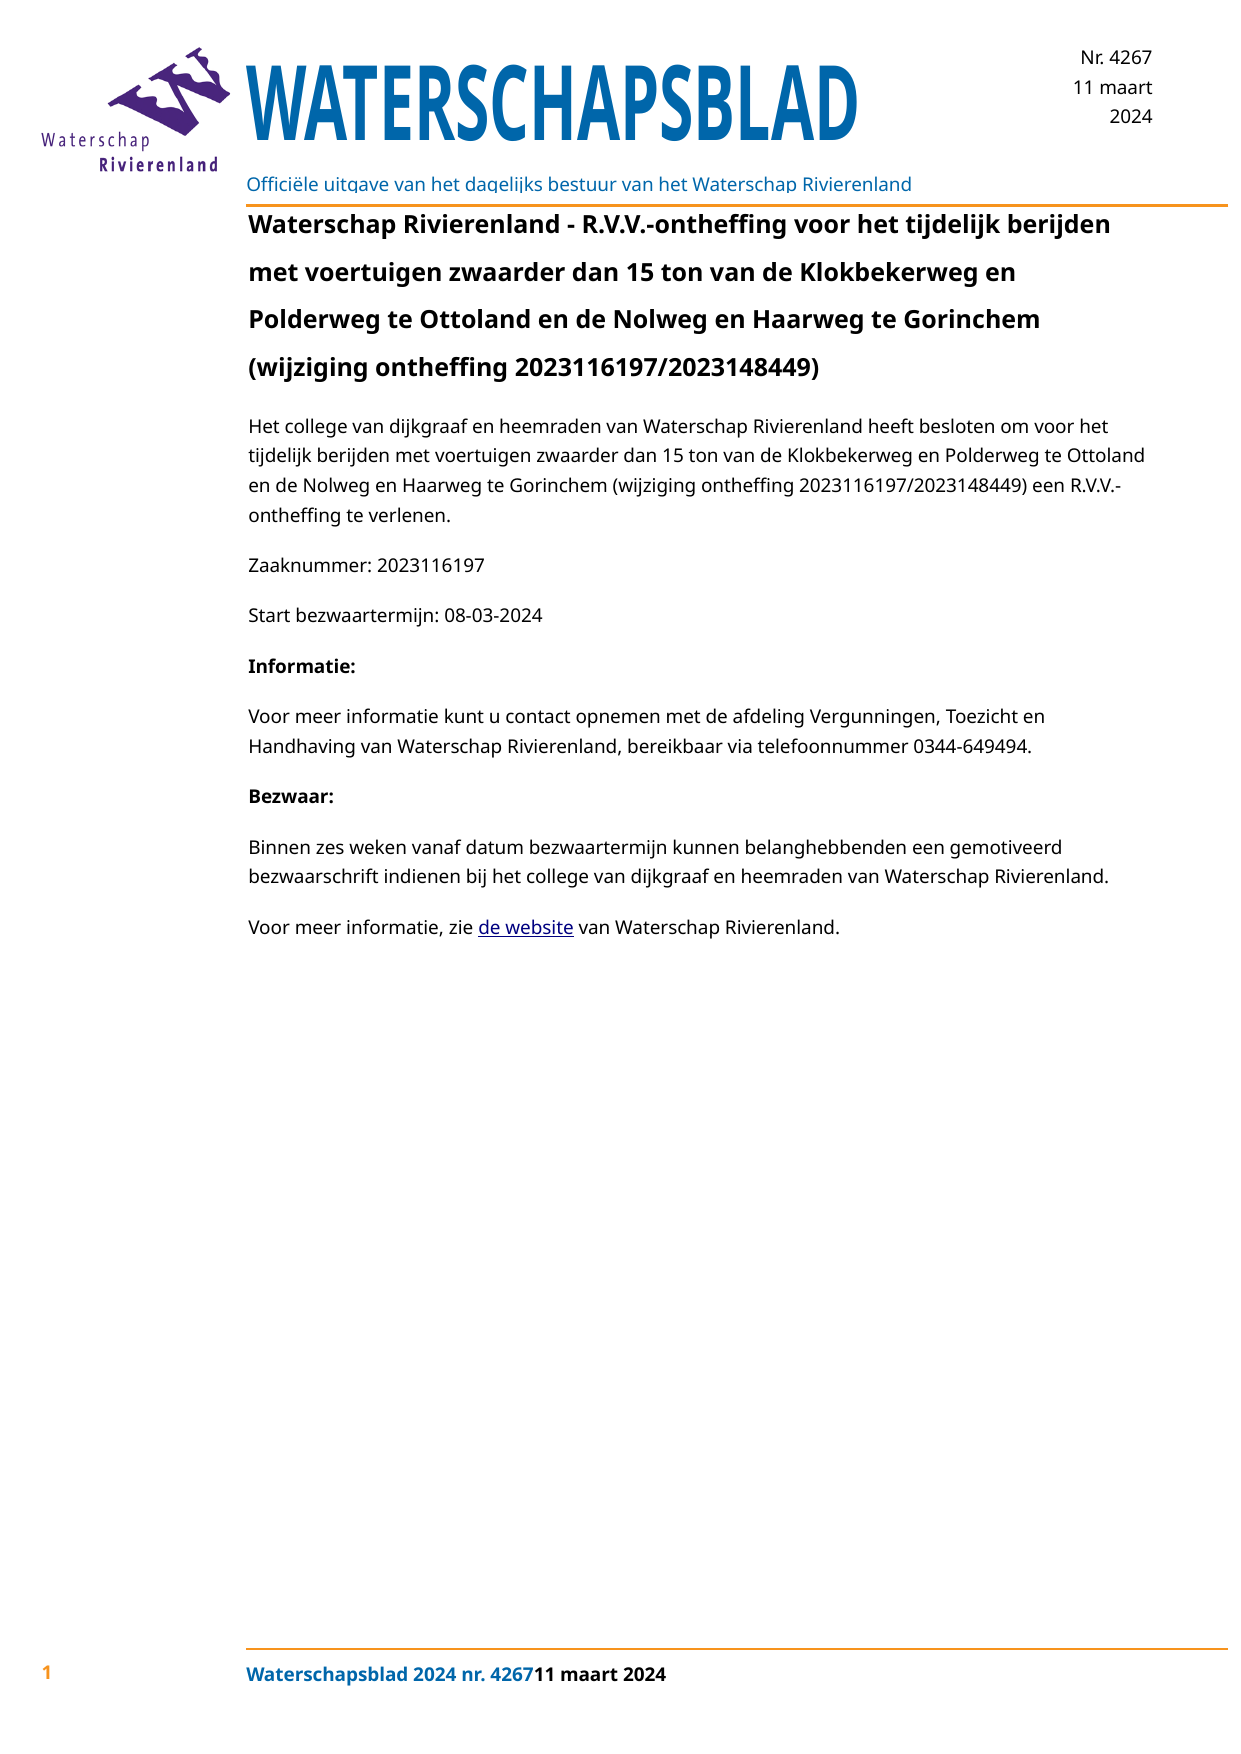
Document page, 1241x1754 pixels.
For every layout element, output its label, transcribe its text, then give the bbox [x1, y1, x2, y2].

text Binnen zes weken vanaf datum bezwaartermijn kunnen belanghebbenden een gemotiveerd bezwaarschrift indienen bij het college van dijkgraaf en heemraden van Waterschap Rivierenland. [248, 834, 1152, 889]
picture [41, 47, 231, 172]
text Informatie: [248, 653, 1152, 679]
text Het college van dijkgraaf en heemraden van Waterschap Rivierenland heeft besloten om voor het tijdelijk berijden met voertuigen zwaarder dan 15 ton van de Klokbekerweg en Polderweg te Ottoland en de Nolweg en Haarweg te Gorinchem (wijziging ontheffing 2023116197/2023148449) een R.V.V.-ontheffing te verlenen. [248, 413, 1152, 528]
text Start bezwaartermijn: 08-03-2024 [248, 603, 1152, 628]
text Bezwaar: [248, 783, 1152, 809]
text Waterschap Rivierenland - R.V.V.-ontheffing voor het tijdelijk berijden met voertuigen zwaarder dan 15 ton van de Klokbekerweg en Polderweg te Ottoland en de Nolweg en Haarweg te Gorinchem (wijziging ontheffing 2023116197/2023148449) [248, 207, 1152, 384]
text Voor meer informatie, zie de website van Waterschap Rivierenland. [248, 914, 1152, 940]
text Voor meer informatie kunt u contact opnemen met de afdeling Vergunningen, Toezicht en Handhaving van Waterschap Rivierenland, bereikbaar via telefoonnummer 0344-649494. [248, 703, 1152, 759]
text Zaaknummer: 2023116197 [248, 552, 1152, 578]
